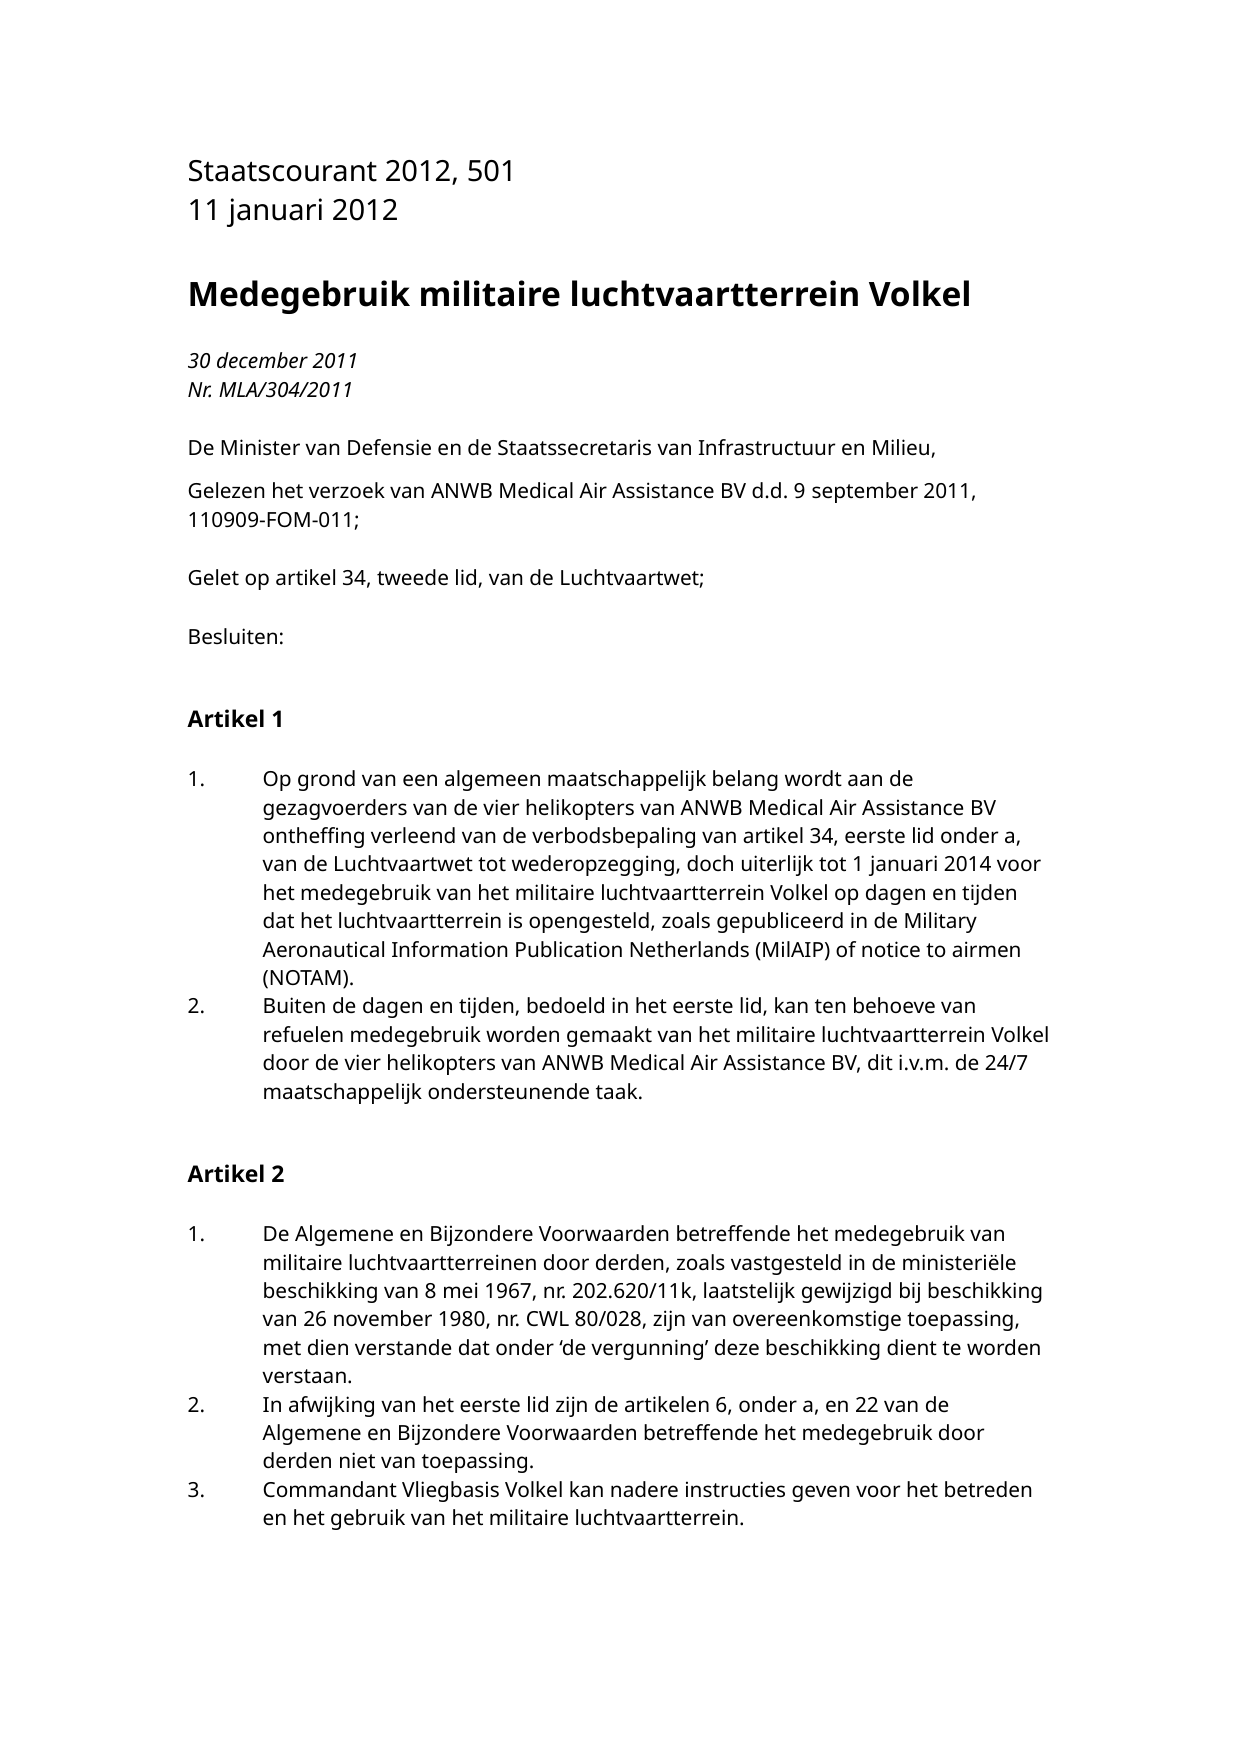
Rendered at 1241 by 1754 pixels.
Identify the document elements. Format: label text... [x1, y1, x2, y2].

list Commandant Vliegbasis Volkel kan nadere instructies geven voor het betreden en het gebruik van het militaire luchtvaartterrein. [187, 1475, 1053, 1532]
text Gelet op artikel 34, tweede lid, van de Luchtvaartwet; [187, 563, 1053, 592]
text 30 december 2011 [187, 346, 1053, 375]
list Buiten de dagen en tijden, bedoeld in het eerste lid, kan ten behoeve van refuelen medegebruik worden gemaakt van het militaire luchtvaartterrein Volkel door de vier helikopters van ANWB Medical Air Assistance BV, dit i.v.m. de 24/7 maatschappelijk ondersteunende taak. [187, 992, 1053, 1105]
text 11 januari 2012 [187, 190, 1053, 229]
subtitle Artikel 2 [187, 1158, 1053, 1189]
list In afwijking van het eerste lid zijn de artikelen 6, onder a, en 22 van de Algemene en Bijzondere Voorwaarden betreffende het medegebruik door derden niet van toepassing. [187, 1390, 1053, 1475]
text Nr. MLA/304/2011 [187, 375, 1053, 403]
list De Algemene en Bijzondere Voorwaarden betreffende het medegebruik van militaire luchtvaartterreinen door derden, zoals vastgesteld in de ministeriële beschikking van 8 mei 1967, nr. 202.620/11k, laatstelijk gewijzigd bij beschikking van 26 november 1980, nr. CWL 80/028, zijn van overeenkomstige toepassing, met dien verstande dat onder ‘de vergunning’ deze beschikking dient te worden verstaan. [187, 1219, 1053, 1390]
subtitle Medegebruik militaire luchtvaartterrein Volkel [187, 271, 1053, 316]
text Besluiten: [187, 622, 1053, 650]
text Staatscourant 2012, 501 [187, 150, 1053, 190]
list Op grond van een algemeen maatschappelijk belang wordt aan de gezagvoerders van de vier helikopters van ANWB Medical Air Assistance BV ontheffing verleend van de verbodsbepaling van artikel 34, eerste lid onder a, van de Luchtvaartwet tot wederopzegging, doch uiterlijk tot 1 januari 2014 voor het medegebruik van het militaire luchtvaartterrein Volkel op dagen en tijden dat het luchtvaartterrein is opengesteld, zoals gepubliceerd in de Military Aeronautical Information Publication Netherlands (MilAIP) of notice to airmen (NOTAM). [187, 764, 1053, 992]
subtitle Artikel 1 [187, 703, 1053, 734]
text Gelezen het verzoek van ANWB Medical Air Assistance BV d.d. 9 september 2011, 110909-FOM-011; [187, 477, 1053, 533]
text De Minister van Defensie en de Staatssecretaris van Infrastructuur en Milieu, [187, 433, 1053, 462]
